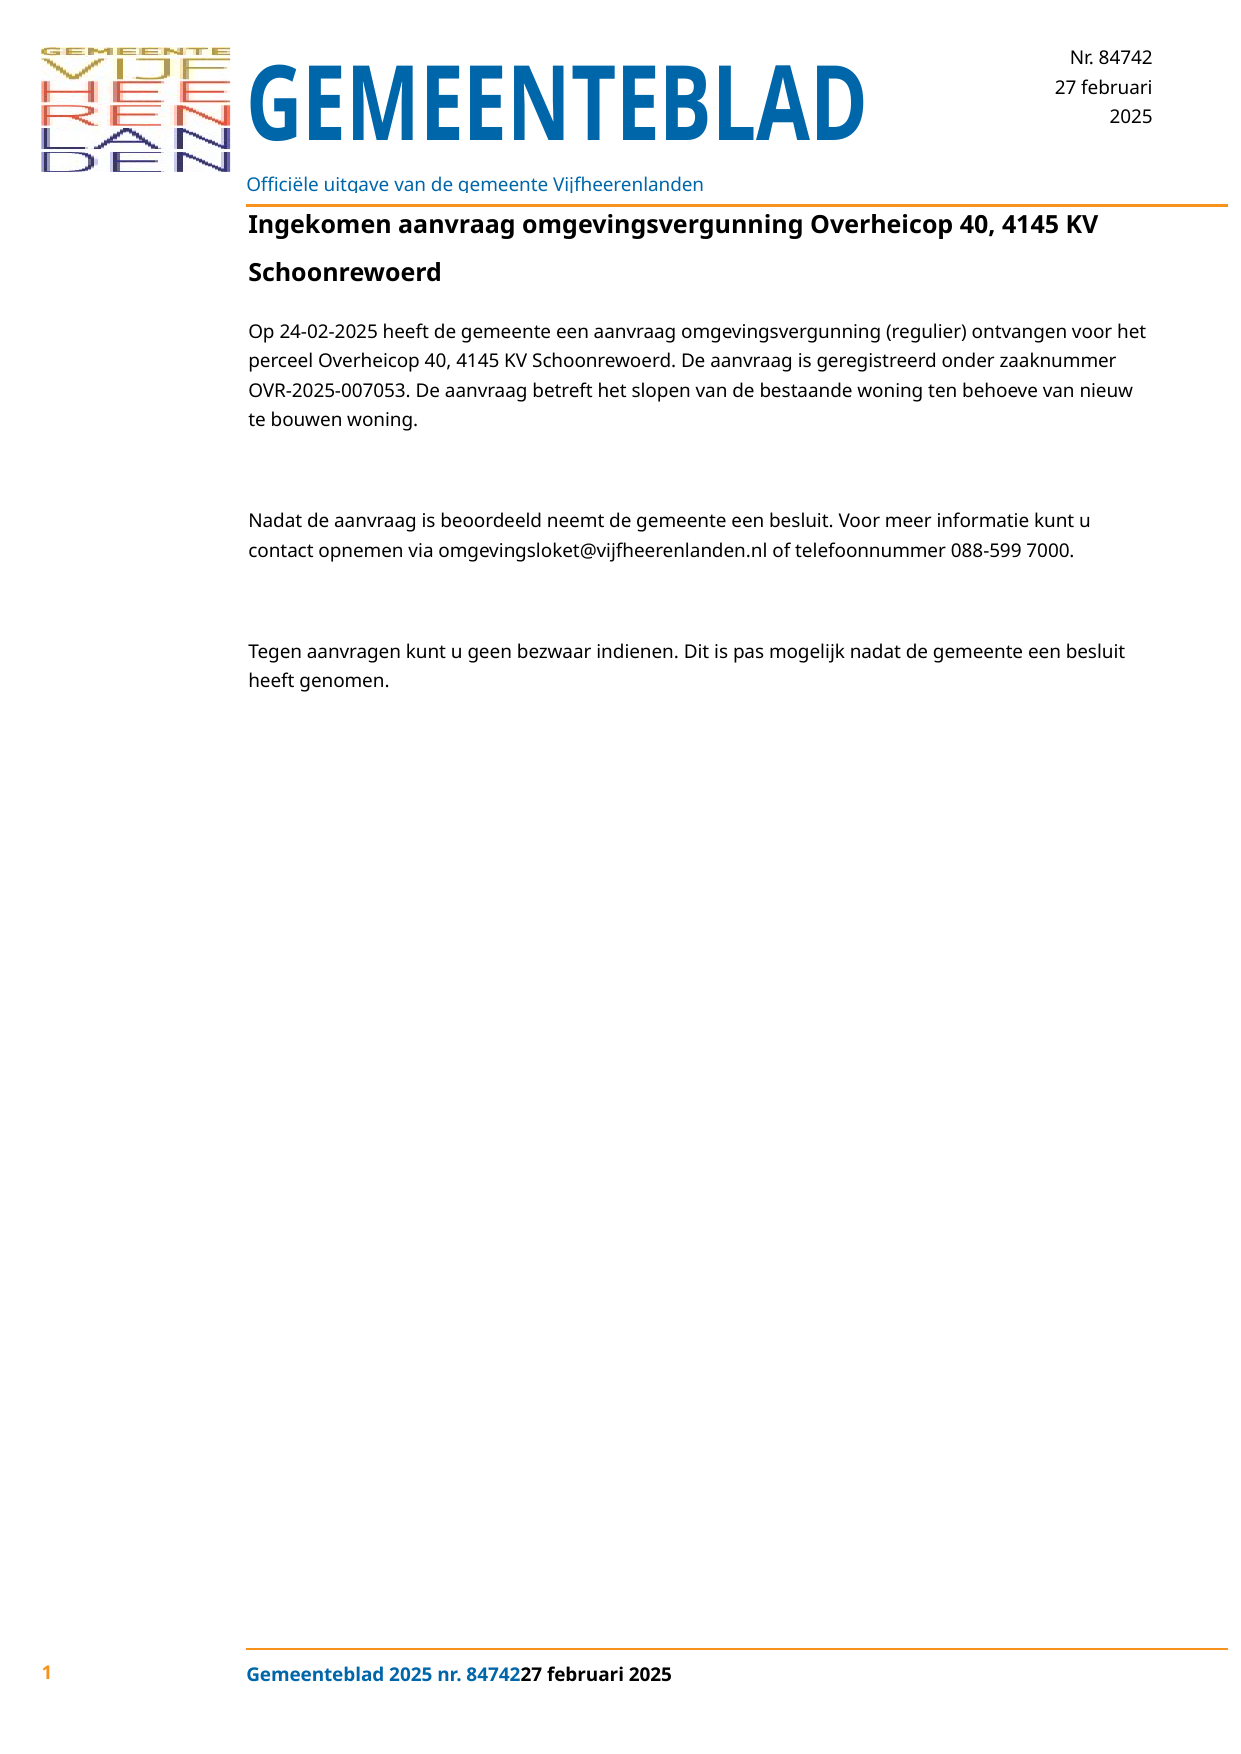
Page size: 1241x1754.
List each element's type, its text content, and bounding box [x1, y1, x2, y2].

text Tegen aanvragen kunt u geen bezwaar indienen. Dit is pas mogelijk nadat de gemeente een besluit heeft genomen. [248, 638, 1152, 693]
picture [41, 47, 231, 172]
text Nadat de aanvraag is beoordeeld neemt de gemeente een besluit. Voor meer informatie kunt u contact opnemen via omgevingsloket@vijfheerenlanden.nl of telefoonnummer 088-599 7000. [248, 507, 1152, 563]
text Ingekomen aanvraag omgevingsvergunning Overheicop 40, 4145 KV Schoonrewoerd [248, 207, 1152, 288]
text Op 24-02-2025 heeft de gemeente een aanvraag omgevingsvergunning (regulier) ontvangen voor het perceel Overheicop 40, 4145 KV Schoonrewoerd. De aanvraag is geregistreerd onder zaaknummer OVR-2025-007053. De aanvraag betreft het slopen van de bestaande woning ten behoeve van nieuw te bouwen woning. [248, 318, 1152, 432]
